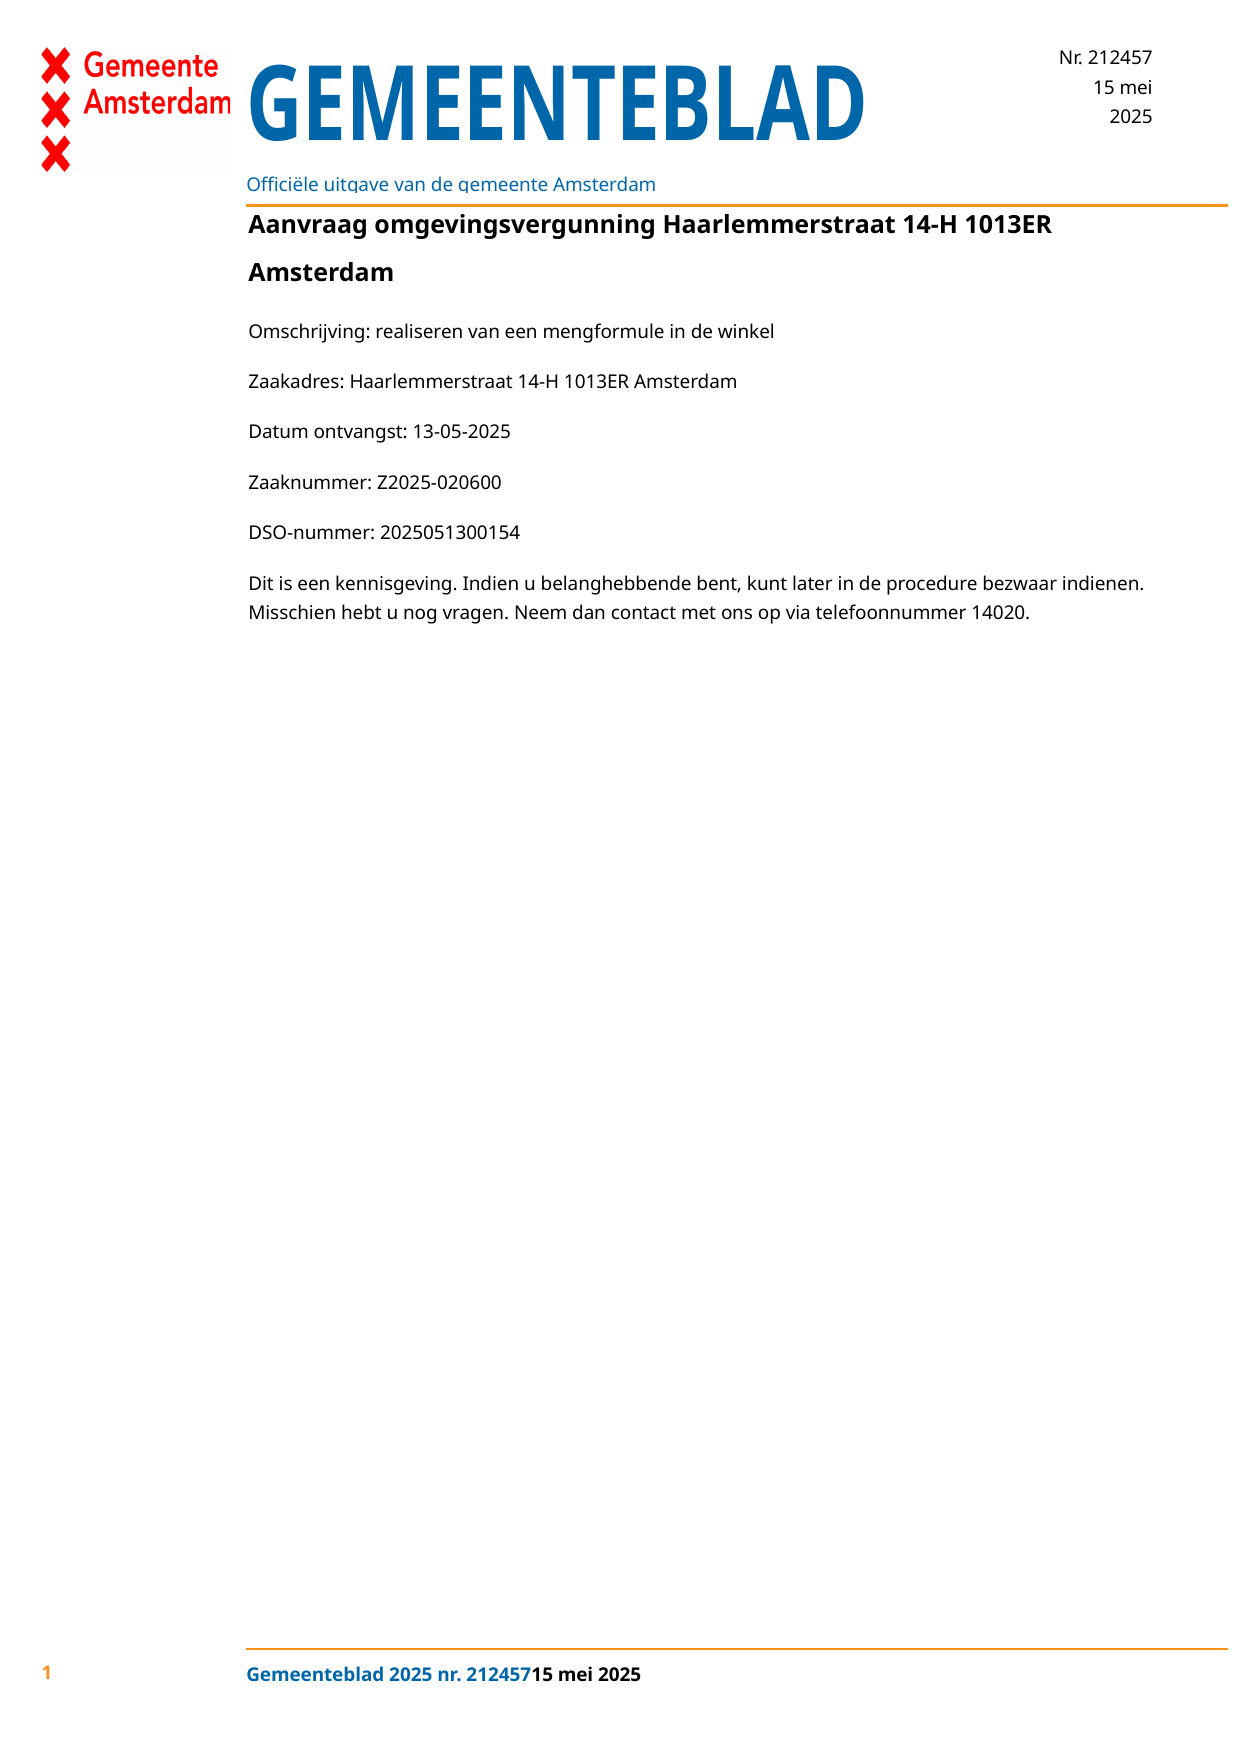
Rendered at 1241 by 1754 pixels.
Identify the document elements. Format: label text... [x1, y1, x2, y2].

text Dit is een kennisgeving. Indien u belanghebbende bent, kunt later in de procedure bezwaar indienen. Misschien hebt u nog vragen. Neem dan contact met ons op via telefoonnummer 14020. [248, 570, 1152, 625]
picture [41, 47, 231, 172]
text Omschrijving: realiseren van een mengformule in de winkel [248, 318, 1152, 344]
text Aanvraag omgevingsvergunning Haarlemmerstraat 14-H 1013ER Amsterdam [248, 207, 1152, 288]
text DSO-nummer: 2025051300154 [248, 519, 1152, 545]
text Datum ontvangst: 13-05-2025 [248, 419, 1152, 444]
text Zaaknummer: Z2025-020600 [248, 469, 1152, 495]
text Zaakadres: Haarlemmerstraat 14-H 1013ER Amsterdam [248, 368, 1152, 394]
